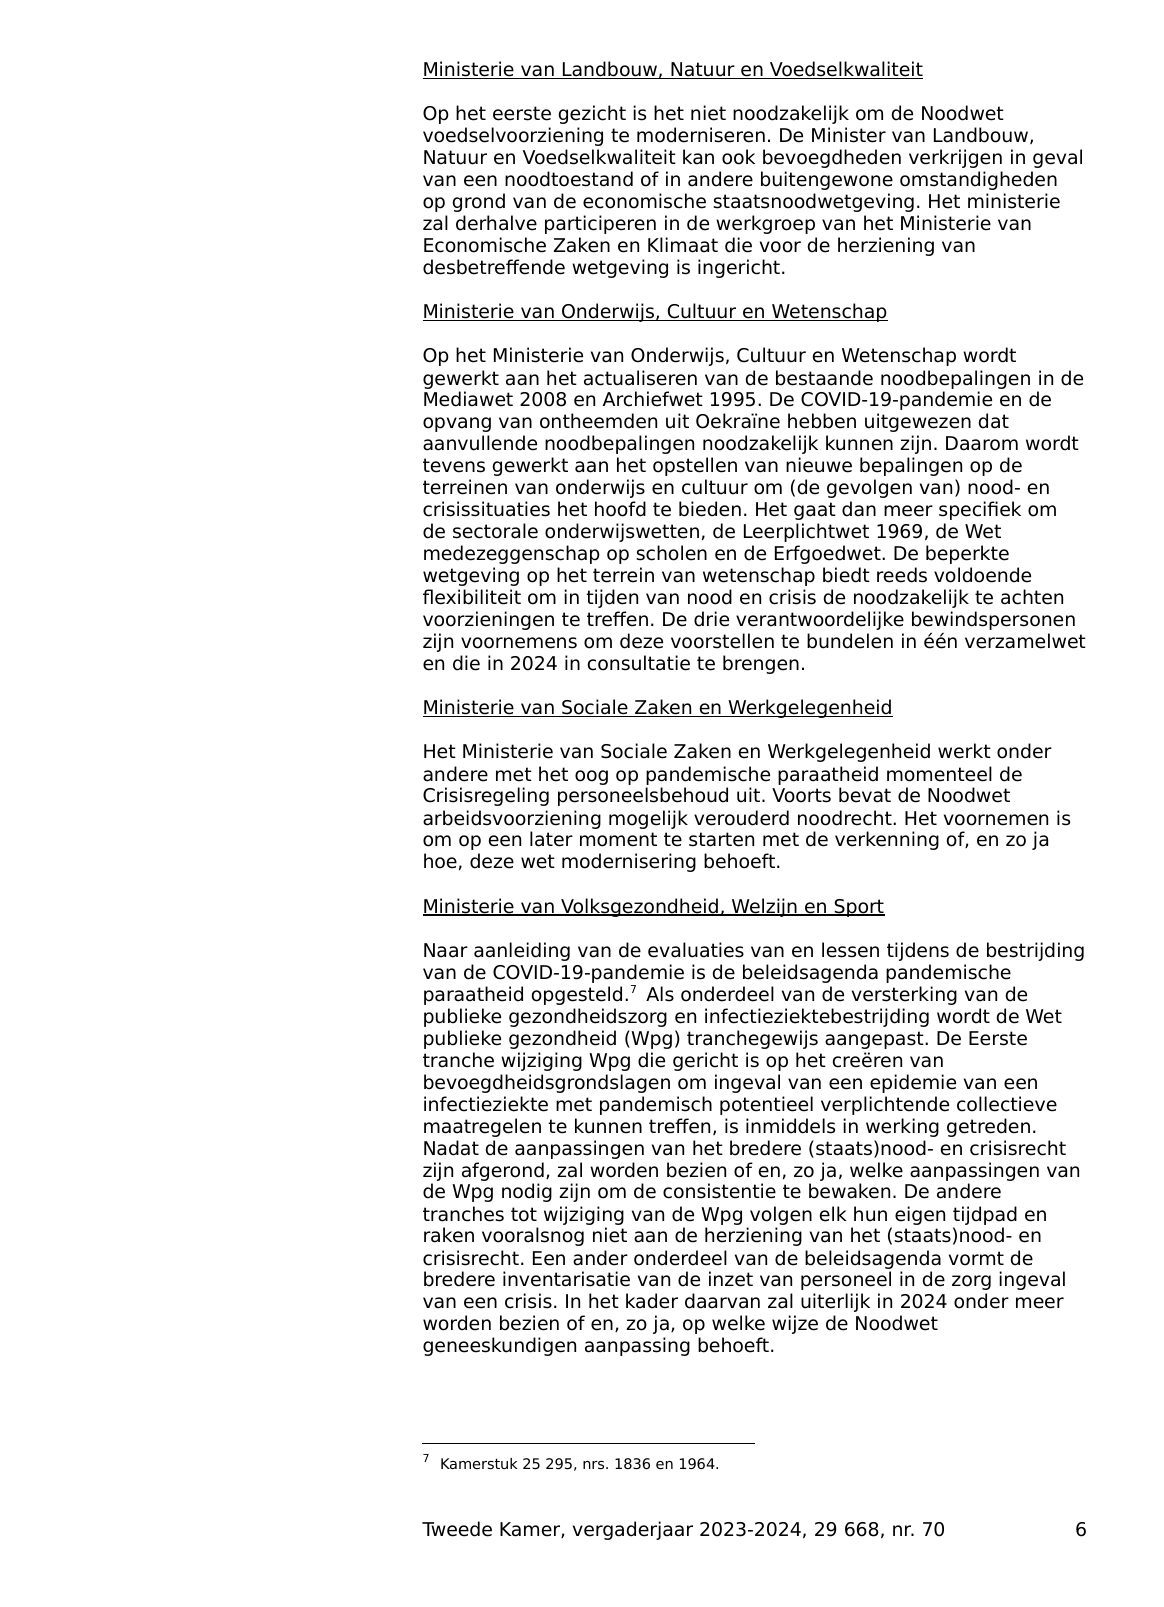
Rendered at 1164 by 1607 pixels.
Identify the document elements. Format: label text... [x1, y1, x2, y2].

text Op het Ministerie van Onderwijs, Cultuur en Wetenschap wordt gewerkt aan het actualiseren van de bestaande noodbepalingen in de Mediawet 2008 en Archiefwet 1995. De COVID-19-pandemie en de opvang van ontheemden uit Oekraïne hebben uitgewezen dat aanvullende noodbepalingen noodzakelijk kunnen zijn. Daarom wordt tevens gewerkt aan het opstellen van nieuwe bepalingen op de terreinen van onderwijs en cultuur om (de gevolgen van) nood- en crisissituaties het hoofd te bieden. Het gaat dan meer specifiek om de sectorale onderwijswetten, de Leerplichtwet 1969, de Wet medezeggenschap op scholen en de Erfgoedwet. De beperkte wetgeving op het terrein van wetenschap biedt reeds voldoende flexibiliteit om in tijden van nood en crisis de noodzakelijk te achten voorzieningen te treffen. De drie verantwoordelijke bewindspersonen zijn voornemens om deze voorstellen te bundelen in één verzamelwet en die in 2024 in consultatie te brengen. [422, 345, 1087, 675]
subtitle Ministerie van Landbouw, Natuur en Voedselkwaliteit [422, 59, 1087, 81]
text Kamerstuk 25 295, nrs. 1836 en 1964. [422, 1452, 1087, 1474]
subtitle Ministerie van Sociale Zaken en Werkgelegenheid [422, 697, 1087, 719]
text Naar aanleiding van de evaluaties van en lessen tijdens de bestrijding van de COVID-19-pandemie is de beleidsagenda pandemische paraatheid opgesteld. Als onderdeel van de versterking van de publieke gezondheidszorg en infectieziektebestrijding wordt de Wet publieke gezondheid (Wpg) tranchegewijs aangepast. De Eerste tranche wijziging Wpg die gericht is op het creëren van bevoegdheidsgrondslagen om ingeval van een epidemie van een infectieziekte met pandemisch potentieel verplichtende collectieve maatregelen te kunnen treffen, is inmiddels in werking getreden. Nadat de aanpassingen van het bredere (staats)nood- en crisisrecht zijn afgerond, zal worden bezien of en, zo ja, welke aanpassingen van de Wpg nodig zijn om de consistentie te bewaken. De andere tranches tot wijziging van de Wpg volgen elk hun eigen tijdpad en raken vooralsnog niet aan de herziening van het (staats)nood- en crisisrecht. Een ander onderdeel van de beleidsagenda vormt de bredere inventarisatie van de inzet van personeel in de zorg ingeval van een crisis. In het kader daarvan zal uiterlijk in 2024 onder meer worden bezien of en, zo ja, op welke wijze de Noodwet geneeskundigen aanpassing behoeft. [422, 940, 1087, 1357]
text Op het eerste gezicht is het niet noodzakelijk om de Noodwet voedselvoorziening te moderniseren. De Minister van Landbouw, Natuur en Voedselkwaliteit kan ook bevoegdheden verkrijgen in geval van een noodtoestand of in andere buitengewone omstandigheden op grond van de economische staatsnoodwetgeving. Het ministerie zal derhalve participeren in de werkgroep van het Ministerie van Economische Zaken en Klimaat die voor de herziening van desbetreffende wetgeving is ingericht. [422, 103, 1087, 279]
subtitle Ministerie van Onderwijs, Cultuur en Wetenschap [422, 301, 1087, 323]
text Het Ministerie van Sociale Zaken en Werkgelegenheid werkt onder andere met het oog op pandemische paraatheid momenteel de Crisisregeling personeelsbehoud uit. Voorts bevat de Noodwet arbeidsvoorziening mogelijk verouderd noodrecht. Het voornemen is om op een later moment te starten met de verkenning of, en zo ja hoe, deze wet modernisering behoeft. [422, 741, 1087, 873]
subtitle Ministerie van Volksgezondheid, Welzijn en Sport [422, 896, 1087, 917]
